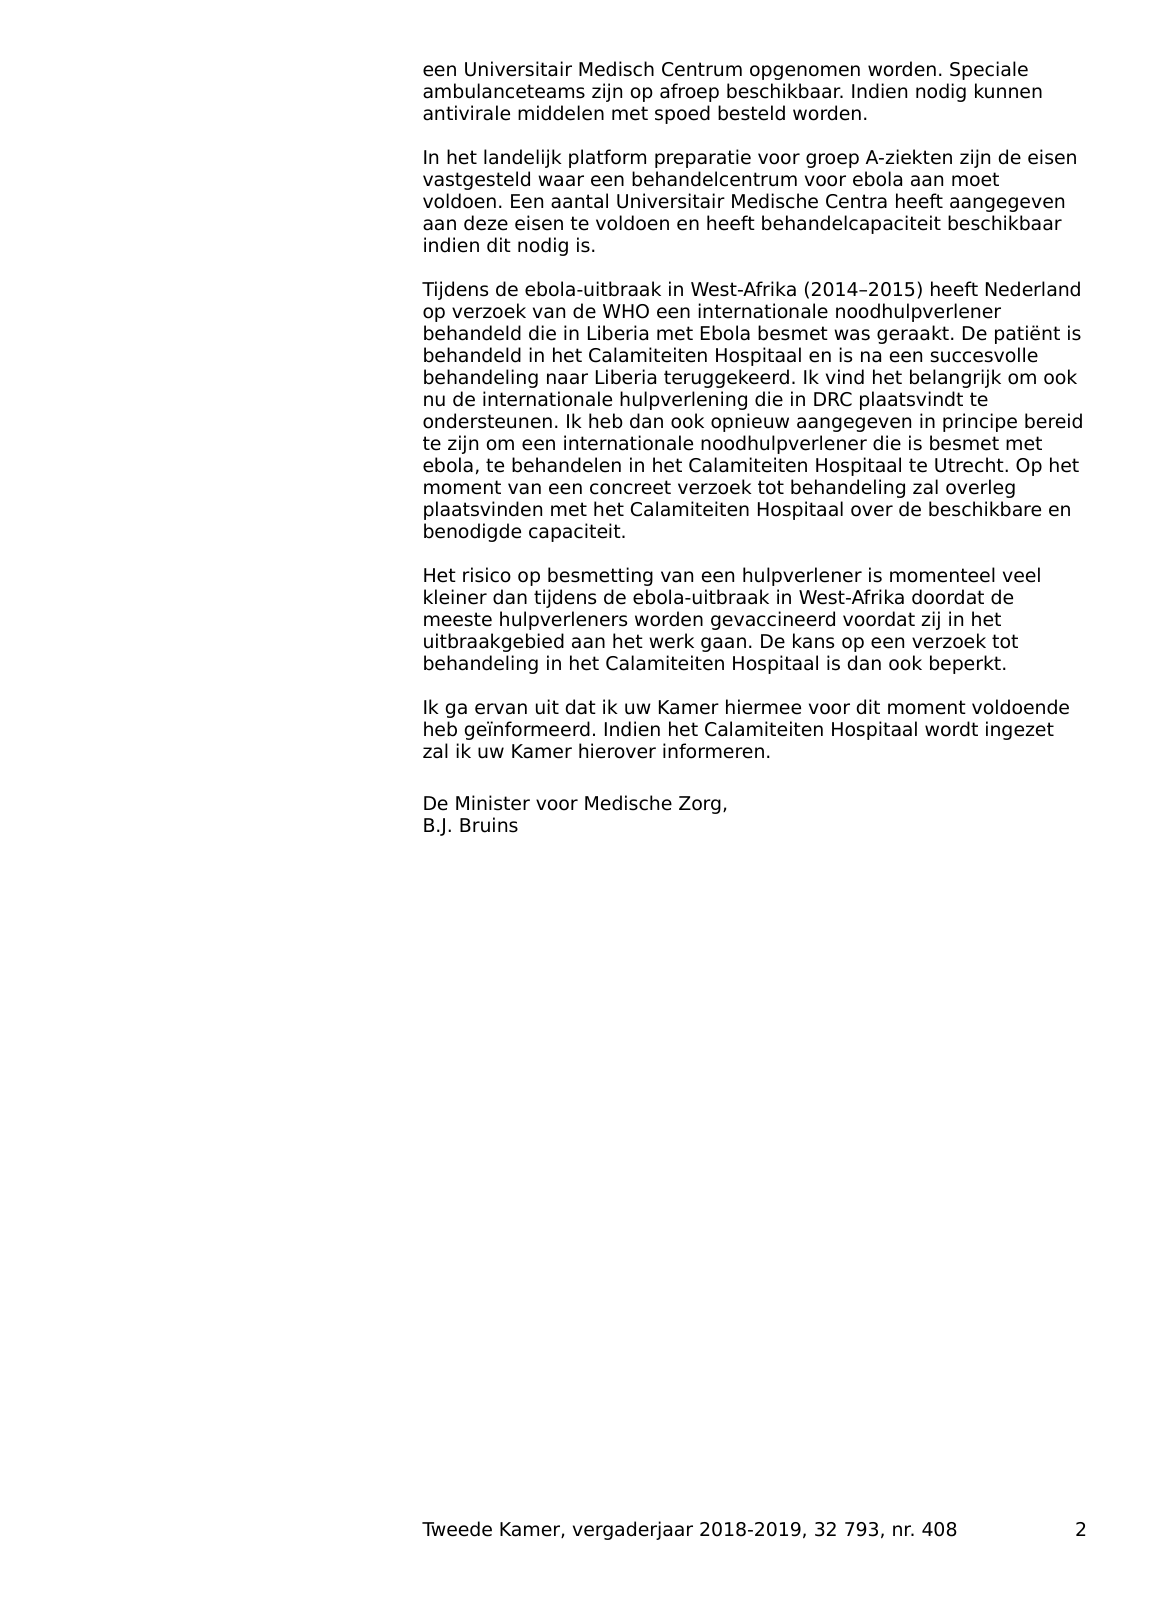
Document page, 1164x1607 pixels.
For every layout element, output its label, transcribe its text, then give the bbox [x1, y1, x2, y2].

text In het landelijk platform preparatie voor groep A-ziekten zijn de eisen vastgesteld waar een behandelcentrum voor ebola aan moet voldoen. Een aantal Universitair Medische Centra heeft aangegeven aan deze eisen te voldoen en heeft behandelcapaciteit beschikbaar indien dit nodig is. [422, 147, 1087, 257]
text een Universitair Medisch Centrum opgenomen worden. Speciale ambulanceteams zijn op afroep beschikbaar. Indien nodig kunnen antivirale middelen met spoed besteld worden. [422, 59, 1087, 125]
text Ik ga ervan uit dat ik uw Kamer hiermee voor dit moment voldoende heb geïnformeerd. Indien het Calamiteiten Hospitaal wordt ingezet zal ik uw Kamer hierover informeren. [422, 697, 1087, 763]
text Tijdens de ebola-uitbraak in West-Afrika (2014–2015) heeft Nederland op verzoek van de WHO een internationale noodhulpverlener behandeld die in Liberia met Ebola besmet was geraakt. De patiënt is behandeld in het Calamiteiten Hospitaal en is na een succesvolle behandeling naar Liberia teruggekeerd. Ik vind het belangrijk om ook nu de internationale hulpverlening die in DRC plaatsvindt te ondersteunen. Ik heb dan ook opnieuw aangegeven in principe bereid te zijn om een internationale noodhulpverlener die is besmet met ebola, te behandelen in het Calamiteiten Hospitaal te Utrecht. Op het moment van een concreet verzoek tot behandeling zal overleg plaatsvinden met het Calamiteiten Hospitaal over de beschikbare en benodigde capaciteit. [422, 279, 1087, 543]
text De Minister voor Medische Zorg, B.J. Bruins [422, 793, 1087, 837]
text Het risico op besmetting van een hulpverlener is momenteel veel kleiner dan tijdens de ebola-uitbraak in West-Afrika doordat de meeste hulpverleners worden gevaccineerd voordat zij in het uitbraakgebied aan het werk gaan. De kans op een verzoek tot behandeling in het Calamiteiten Hospitaal is dan ook beperkt. [422, 565, 1087, 675]
